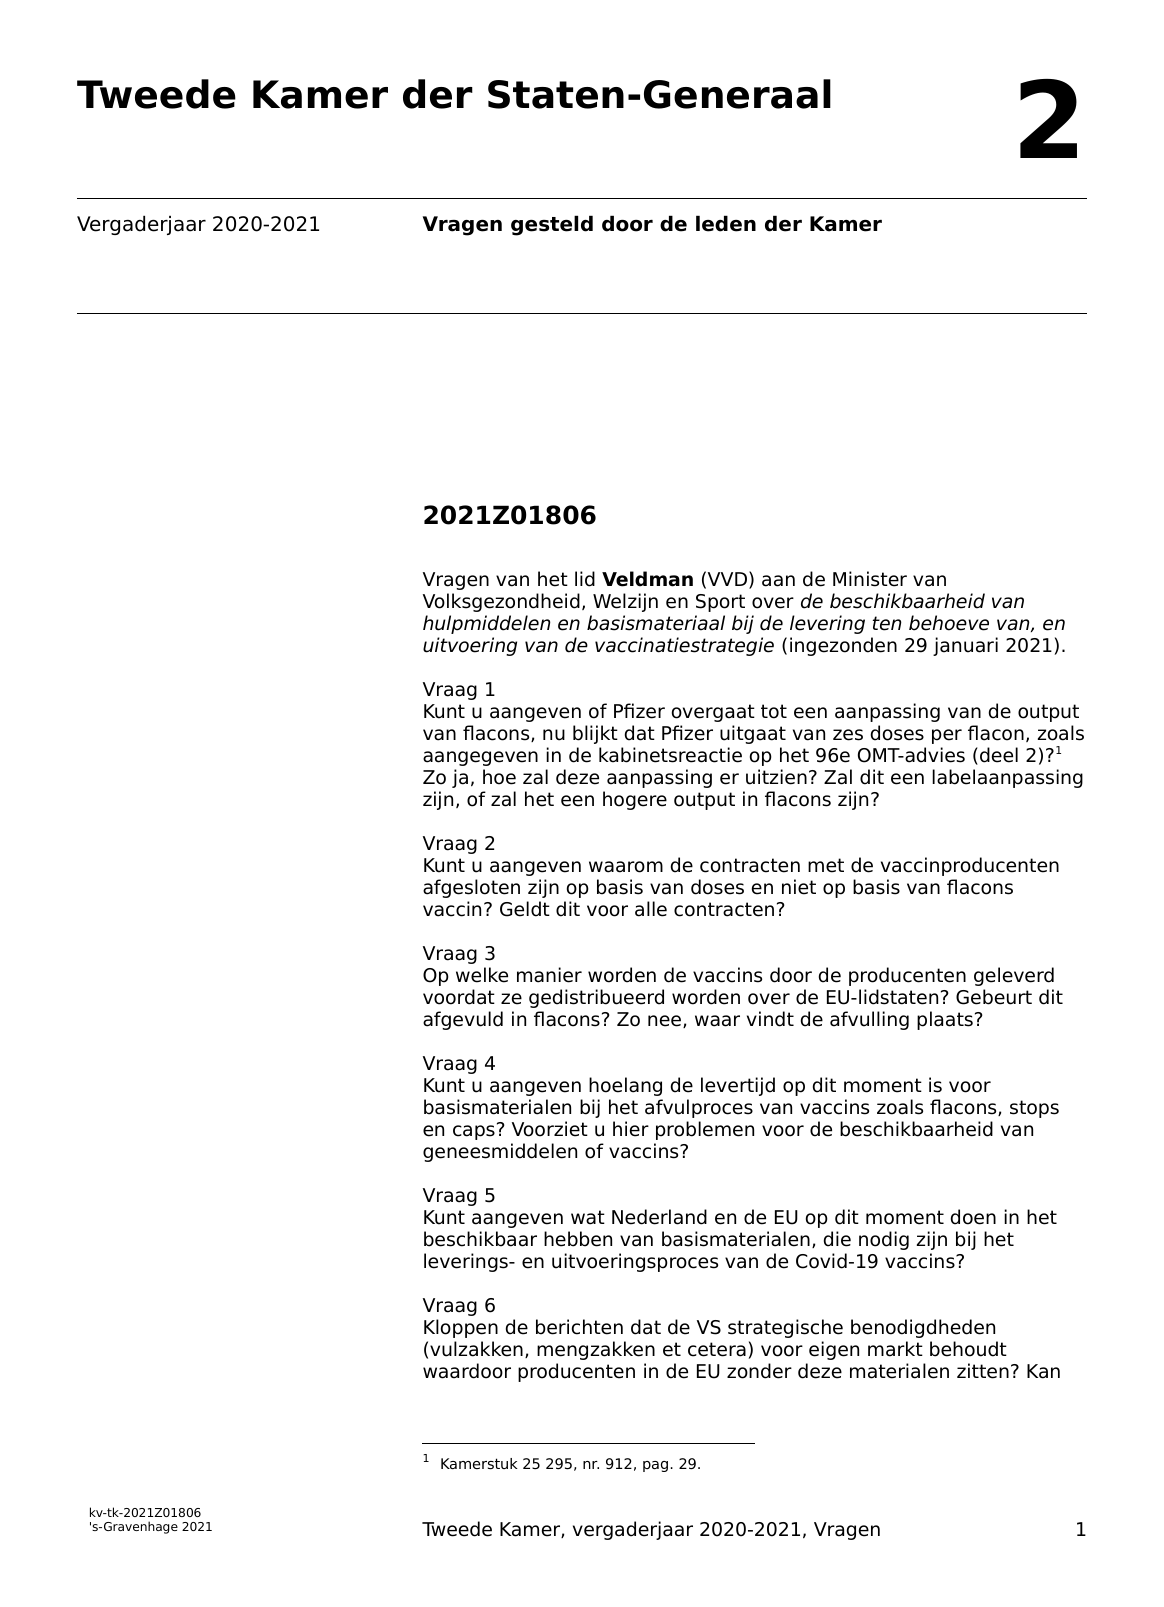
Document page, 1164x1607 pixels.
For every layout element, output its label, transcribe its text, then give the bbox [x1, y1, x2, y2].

text Kunt u aangeven of Pfizer overgaat tot een aanpassing van de output van flacons, nu blijkt dat Pfizer uitgaat van zes doses per flacon, zoals aangegeven in de kabinetsreactie op het 96e OMT-advies (deel 2)? Zo ja, hoe zal deze aanpassing er uitzien? Zal dit een labelaanpassing zijn, of zal het een hogere output in flacons zijn? [422, 701, 1087, 811]
text Op welke manier worden de vaccins door de producenten geleverd voordat ze gedistribueerd worden over de EU-lidstaten? Gebeurt dit afgevuld in flacons? Zo nee, waar vindt de afvulling plaats? [422, 965, 1087, 1031]
text Vraag 5 [422, 1185, 1087, 1207]
text Kunt u aangeven waarom de contracten met de vaccinproducenten afgesloten zijn op basis van doses en niet op basis van flacons vaccin? Geldt dit voor alle contracten? [422, 855, 1087, 921]
text Vragen van het lid Veldman (VVD) aan de Minister van Volksgezondheid, Welzijn en Sport over de beschikbaarheid van hulpmiddelen en basismateriaal bij de levering ten behoeve van, en uitvoering van de vaccinatiestrategie (ingezonden 29 januari 2021). [422, 569, 1087, 657]
text Kloppen de berichten dat de VS strategische benodigdheden (vulzakken, mengzakken et cetera) voor eigen markt behoudt waardoor producenten in de EU zonder deze materialen zitten? Kan [422, 1317, 1087, 1383]
text 2021Z01806 [422, 501, 1087, 531]
text Kunt aangeven wat Nederland en de EU op dit moment doen in het beschikbaar hebben van basismaterialen, die nodig zijn bij het leverings- en uitvoeringsproces van de Covid-19 vaccins? [422, 1207, 1087, 1273]
text Vraag 6 [422, 1295, 1087, 1317]
text Kunt u aangeven hoelang de levertijd op dit moment is voor basismaterialen bij het afvulproces van vaccins zoals flacons, stops en caps? Voorziet u hier problemen voor de beschikbaarheid van geneesmiddelen of vaccins? [422, 1075, 1087, 1163]
table_header Tweede Kamer der Staten-Generaal [77, 59, 886, 198]
table_cell Vergaderjaar 2020-2021 [77, 199, 422, 313]
text 's-Gravenhage 2021 [88, 1520, 323, 1534]
text kv-tk-2021Z01806 [88, 1506, 323, 1520]
text Vraag 4 [422, 1053, 1087, 1075]
text Vraag 1 [422, 679, 1087, 701]
text Vraag 2 [422, 833, 1087, 855]
table_cell Vragen gesteld door de leden der Kamer [422, 199, 1087, 313]
table_header 2 [886, 59, 1087, 198]
text Kamerstuk 25 295, nr. 912, pag. 29. [422, 1452, 1087, 1474]
text Vraag 3 [422, 943, 1087, 965]
